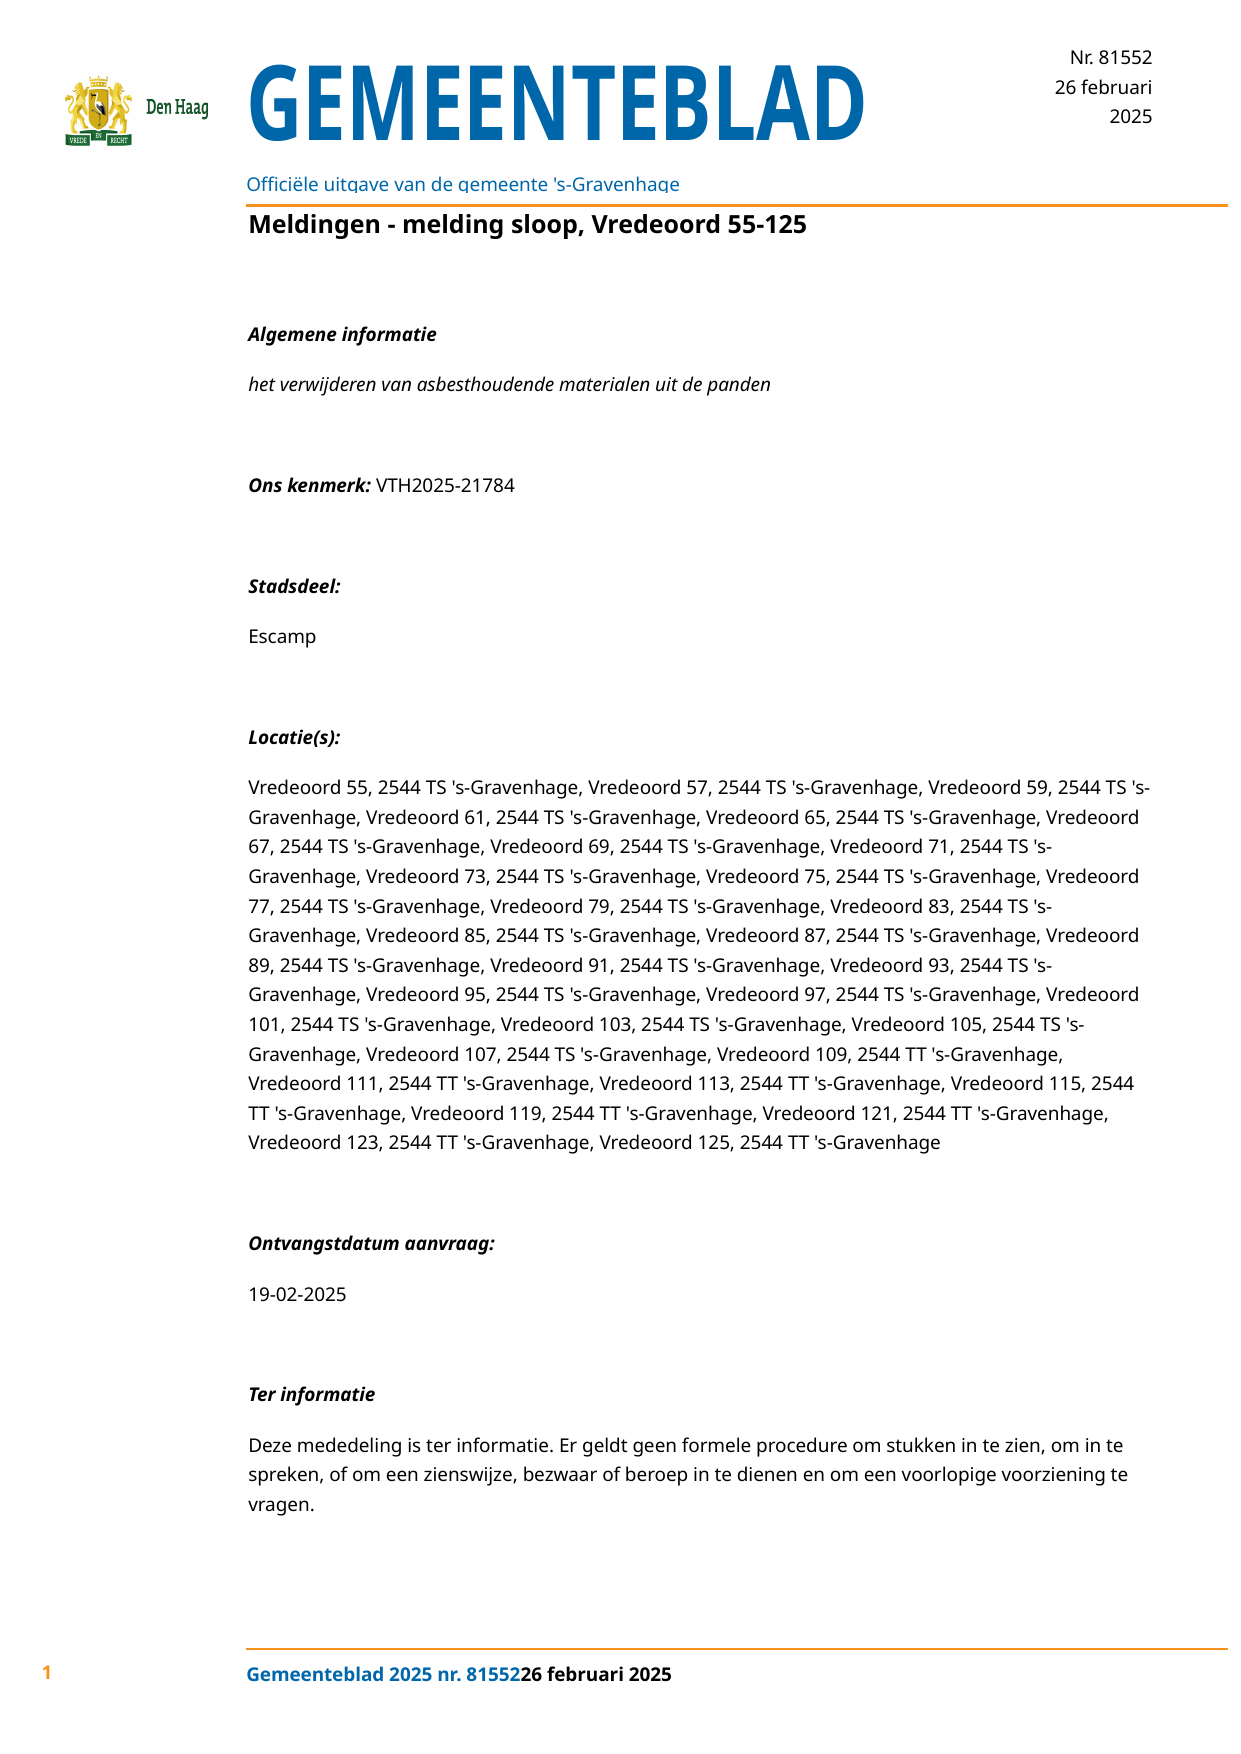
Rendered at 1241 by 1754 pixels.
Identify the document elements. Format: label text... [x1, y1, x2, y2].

text Stadsdeel: [248, 573, 1152, 598]
text Escamp [248, 623, 1152, 649]
text Meldingen - melding sloop, Vredeoord 55-125 [248, 207, 1152, 241]
text het verwijderen van asbesthoudende materialen uit de panden [248, 371, 1152, 397]
picture [41, 47, 231, 172]
text Vredeoord 55, 2544 TS 's-Gravenhage, Vredeoord 57, 2544 TS 's-Gravenhage, Vredeoord 59, 2544 TS 's-Gravenhage, Vredeoord 61, 2544 TS 's-Gravenhage, Vredeoord 65, 2544 TS 's-Gravenhage, Vredeoord 67, 2544 TS 's-Gravenhage, Vredeoord 69, 2544 TS 's-Gravenhage, Vredeoord 71, 2544 TS 's-Gravenhage, Vredeoord 73, 2544 TS 's-Gravenhage, Vredeoord 75, 2544 TS 's-Gravenhage, Vredeoord 77, 2544 TS 's-Gravenhage, Vredeoord 79, 2544 TS 's-Gravenhage, Vredeoord 83, 2544 TS 's-Gravenhage, Vredeoord 85, 2544 TS 's-Gravenhage, Vredeoord 87, 2544 TS 's-Gravenhage, Vredeoord 89, 2544 TS 's-Gravenhage, Vredeoord 91, 2544 TS 's-Gravenhage, Vredeoord 93, 2544 TS 's-Gravenhage, Vredeoord 95, 2544 TS 's-Gravenhage, Vredeoord 97, 2544 TS 's-Gravenhage, Vredeoord 101, 2544 TS 's-Gravenhage, Vredeoord 103, 2544 TS 's-Gravenhage, Vredeoord 105, 2544 TS 's-Gravenhage, Vredeoord 107, 2544 TS 's-Gravenhage, Vredeoord 109, 2544 TT 's-Gravenhage, Vredeoord 111, 2544 TT 's-Gravenhage, Vredeoord 113, 2544 TT 's-Gravenhage, Vredeoord 115, 2544 TT 's-Gravenhage, Vredeoord 119, 2544 TT 's-Gravenhage, Vredeoord 121, 2544 TT 's-Gravenhage, Vredeoord 123, 2544 TT 's-Gravenhage, Vredeoord 125, 2544 TT 's-Gravenhage [248, 774, 1152, 1155]
text Deze mededeling is ter informatie. Er geldt geen formele procedure om stukken in te zien, om in te spreken, of om een zienswijze, bezwaar of beroep in te dienen en om een voorlopige voorziening te vragen. [248, 1432, 1152, 1517]
text Algemene informatie [248, 321, 1152, 346]
text Ontvangstdatum aanvraag: [248, 1230, 1152, 1256]
text Ons kenmerk: VTH2025-21784 [248, 472, 1152, 498]
text Locatie(s): [248, 724, 1152, 750]
text Ter informatie [248, 1382, 1152, 1407]
text 19-02-2025 [248, 1281, 1152, 1306]
